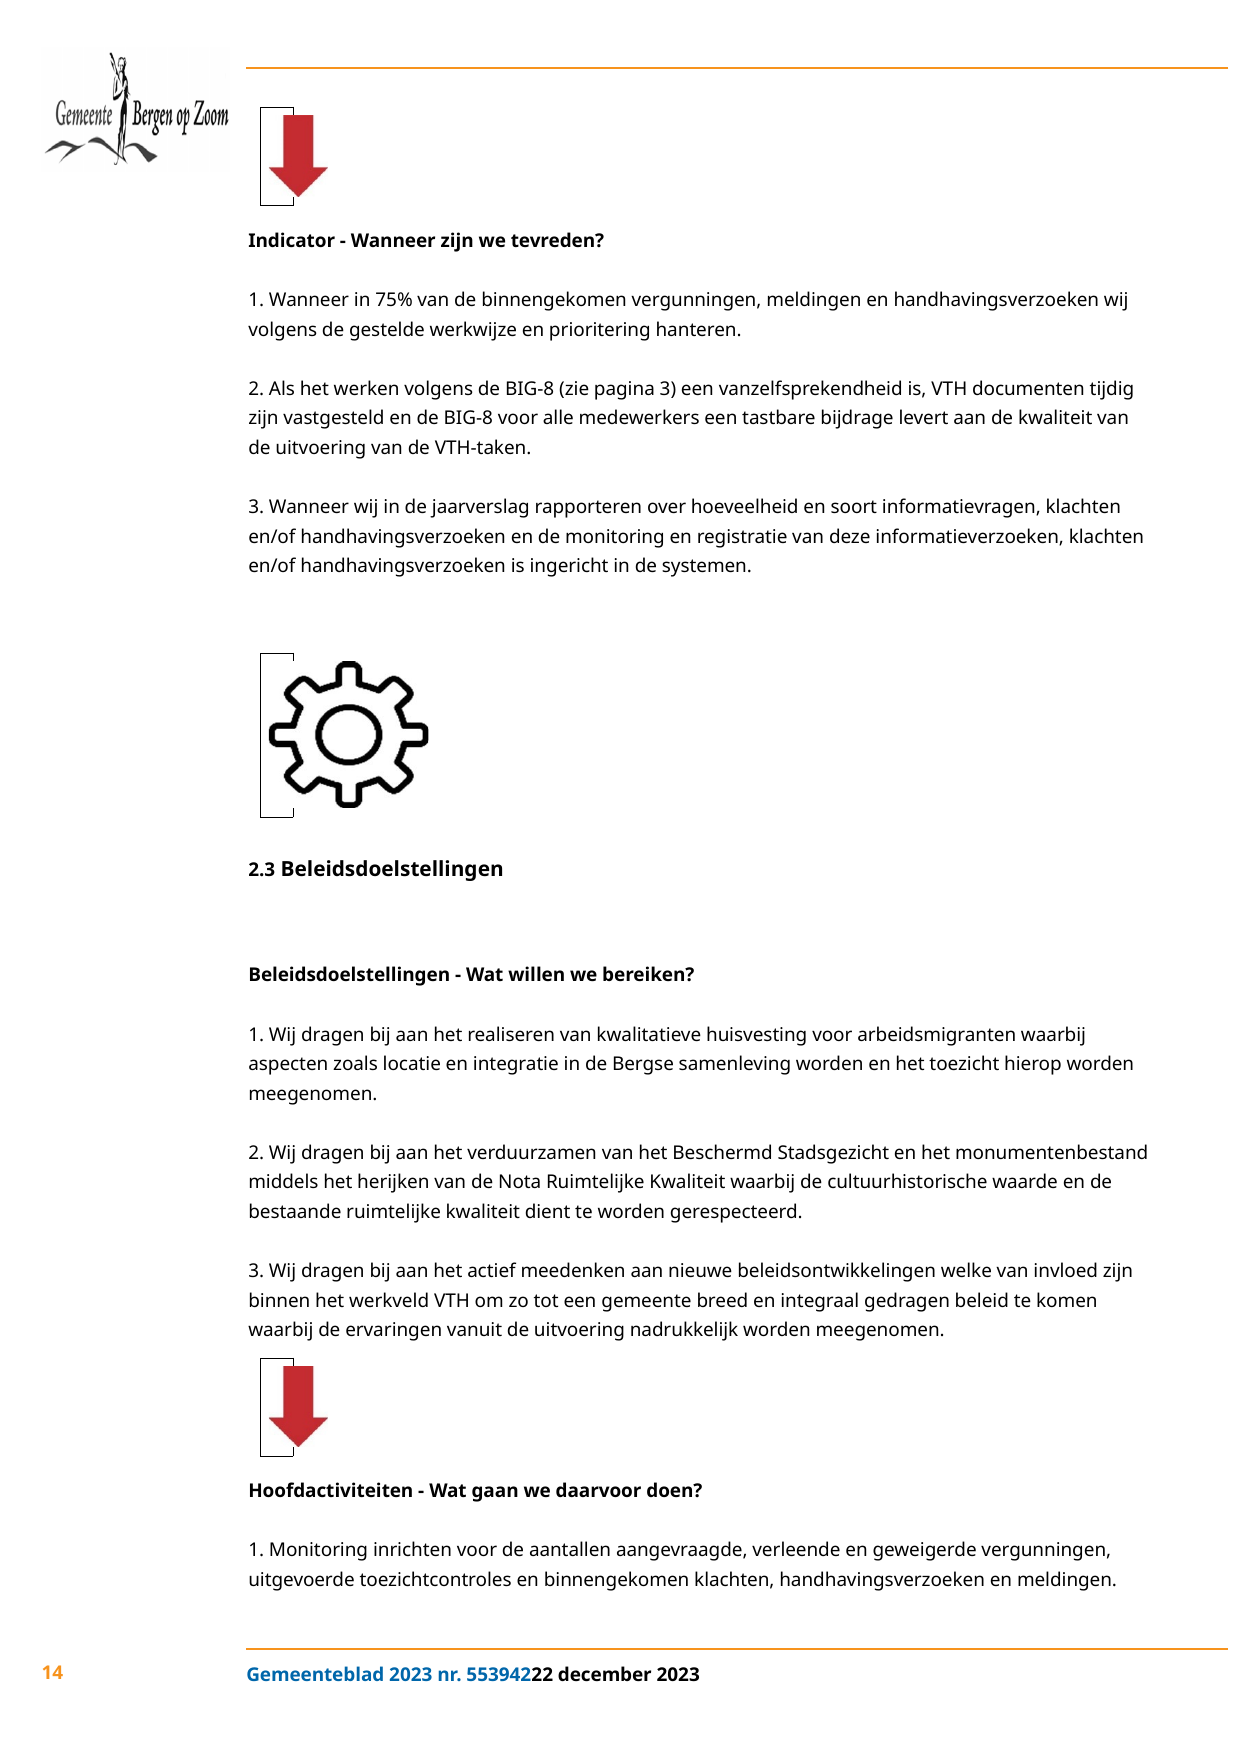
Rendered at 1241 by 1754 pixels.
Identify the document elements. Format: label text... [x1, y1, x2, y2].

table_header Beleidsdoelstellingen - Wat willen we bereiken? 1. Wij dragen bij aan het realiseren van kwalitatieve huisvesting voor arbeidsmigranten waarbij aspecten zoals locatie en integratie in de Bergse samenleving worden en het toezicht hierop worden meegenomen. 2. Wij dragen bij aan het verduurzamen van het Beschermd Stadsgezicht en het monumentenbestand middels het herijken van de Nota Ruimtelijke Kwaliteit waarbij de cultuurhistorische waarde en de bestaande ruimtelijke kwaliteit dient te worden gerespecteerd. 3. Wij dragen bij aan het actief meedenken aan nieuwe beleidsontwikkelingen welke van invloed zijn binnen het werkveld VTH om zo tot een gemeente breed en integraal gedragen beleid te komen waarbij de ervaringen vanuit de uitvoering nadrukkelijk worden meegenomen. [248, 962, 1152, 1342]
table_header Hoofdactiviteiten - Wat gaan we daarvoor doen? 1. Monitoring inrichten voor de aantallen aangevraagde, verleende en geweigerde vergunningen, uitgevoerde toezichtcontroles en binnengekomen klachten, handhavingsverzoeken en meldingen. [248, 1477, 1152, 1592]
picture [268, 115, 328, 197]
table_header Indicator - Wanneer zijn we tevreden? 1. Wanneer in 75% van de binnengekomen vergunningen, meldingen en handhavingsverzoeken wij volgens de gestelde werkwijze en prioritering hanteren. 2. Als het werken volgens de BIG-8 (zie pagina 3) een vanzelfsprekendheid is, VTH documenten tijdig zijn vastgesteld en de BIG-8 voor alle medewerkers een tastbare bijdrage levert aan de kwaliteit van de uitvoering van de VTH-taken. 3. Wanneer wij in de jaarverslag rapporteren over hoeveelheid en soort informatievragen, klachten en/of handhavingsverzoeken en de monitoring en registratie van deze informatieverzoeken, klachten en/of handhavingsverzoeken is ingericht in de systemen. [248, 227, 1152, 578]
text 2.3 Beleidsdoelstellingen [248, 854, 1152, 883]
picture [268, 661, 429, 808]
picture [268, 1366, 328, 1447]
picture [41, 47, 231, 172]
